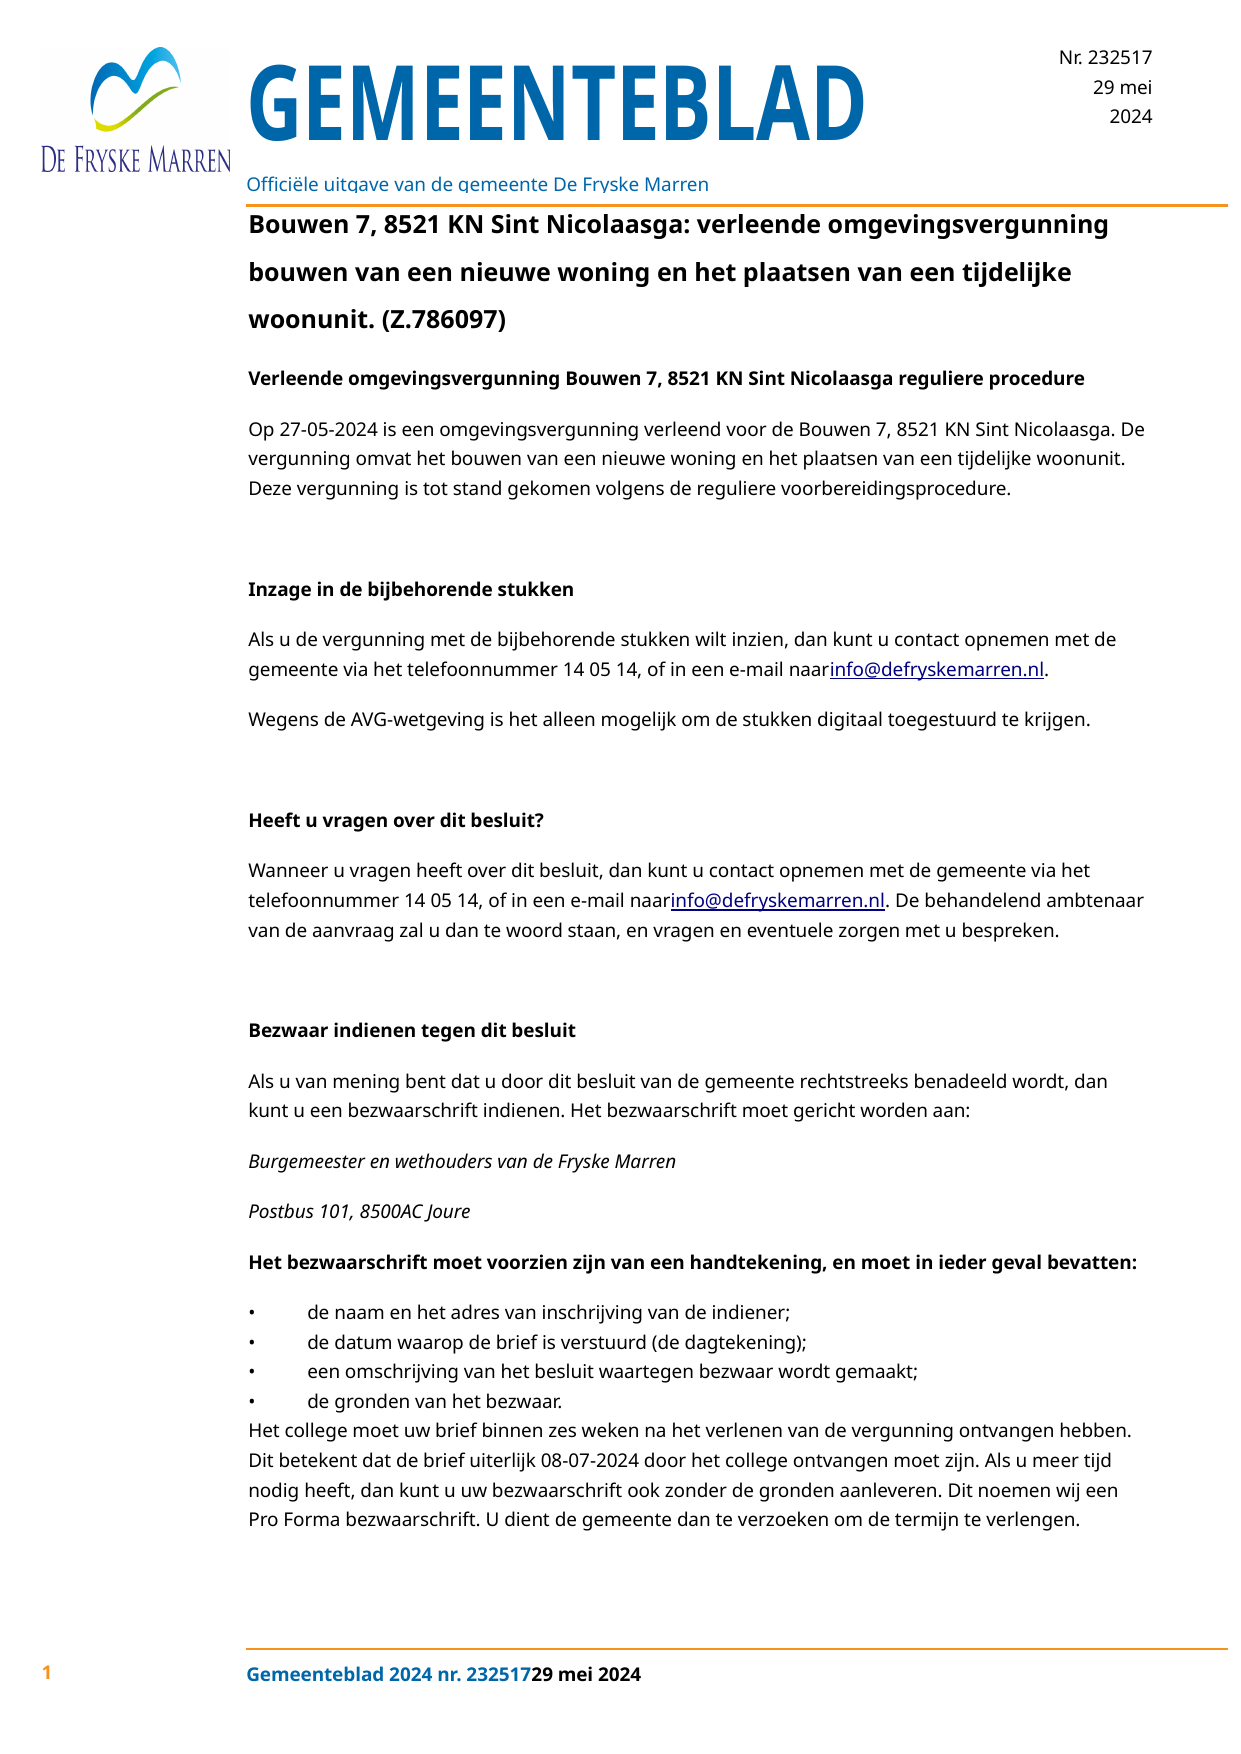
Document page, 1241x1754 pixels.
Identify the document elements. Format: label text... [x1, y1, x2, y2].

list een omschrijving van het besluit waartegen bezwaar wordt gemaakt; [248, 1358, 1152, 1384]
list de gronden van het bezwaar. [248, 1388, 1152, 1414]
text Als u van mening bent dat u door dit besluit van de gemeente rechtstreeks benadeeld wordt, dan kunt u een bezwaarschrift indienen. Het bezwaarschrift moet gericht worden aan: [248, 1068, 1152, 1123]
text Inzage in de bijbehorende stukken [248, 576, 1152, 602]
picture [41, 47, 231, 172]
text Als u de vergunning met de bijbehorende stukken wilt inzien, dan kunt u contact opnemen met de gemeente via het telefoonnummer 14 05 14, of in een e-mail naarinfo@defryskemarren.nl. [248, 626, 1152, 682]
text Het bezwaarschrift moet voorzien zijn van een handtekening, en moet in ieder geval bevatten: [248, 1249, 1152, 1274]
text Heeft u vragen over dit besluit? [248, 807, 1152, 833]
text Op 27-05-2024 is een omgevingsvergunning verleend voor de Bouwen 7, 8521 KN Sint Nicolaasga. De vergunning omvat het bouwen van een nieuwe woning en het plaatsen van een tijdelijke woonunit. Deze vergunning is tot stand gekomen volgens de reguliere voorbereidingsprocedure. [248, 416, 1152, 501]
text Het college moet uw brief binnen zes weken na het verlenen van de vergunning ontvangen hebben. Dit betekent dat de brief uiterlijk 08-07-2024 door het college ontvangen moet zijn. Als u meer tijd nodig heeft, dan kunt u uw bezwaarschrift ook zonder de gronden aanleveren. Dit noemen wij een Pro Forma bezwaarschrift. U dient de gemeente dan te verzoeken om de termijn te verlengen. [248, 1418, 1152, 1532]
text Wegens de AVG-wetgeving is het alleen mogelijk om de stukken digitaal toegestuurd te krijgen. [248, 706, 1152, 732]
text Burgemeester en wethouders van de Fryske Marren [248, 1148, 1152, 1174]
text Bouwen 7, 8521 KN Sint Nicolaasga: verleende omgevingsvergunning bouwen van een nieuwe woning en het plaatsen van een tijdelijke woonunit. (Z.786097) [248, 207, 1152, 336]
list de datum waarop de brief is verstuurd (de dagtekening); [248, 1329, 1152, 1354]
list de naam en het adres van inschrijving van de indiener; [248, 1299, 1152, 1325]
text Verleende omgevingsvergunning Bouwen 7, 8521 KN Sint Nicolaasga reguliere procedure [248, 366, 1152, 391]
text Postbus 101, 8500AC Joure [248, 1198, 1152, 1224]
text Wanneer u vragen heeft over dit besluit, dan kunt u contact opnemen met de gemeente via het telefoonnummer 14 05 14, of in een e-mail naarinfo@defryskemarren.nl. De behandelend ambtenaar van de aanvraag zal u dan te woord staan, en vragen en eventuele zorgen met u bespreken. [248, 858, 1152, 942]
text Bezwaar indienen tegen dit besluit [248, 1018, 1152, 1043]
